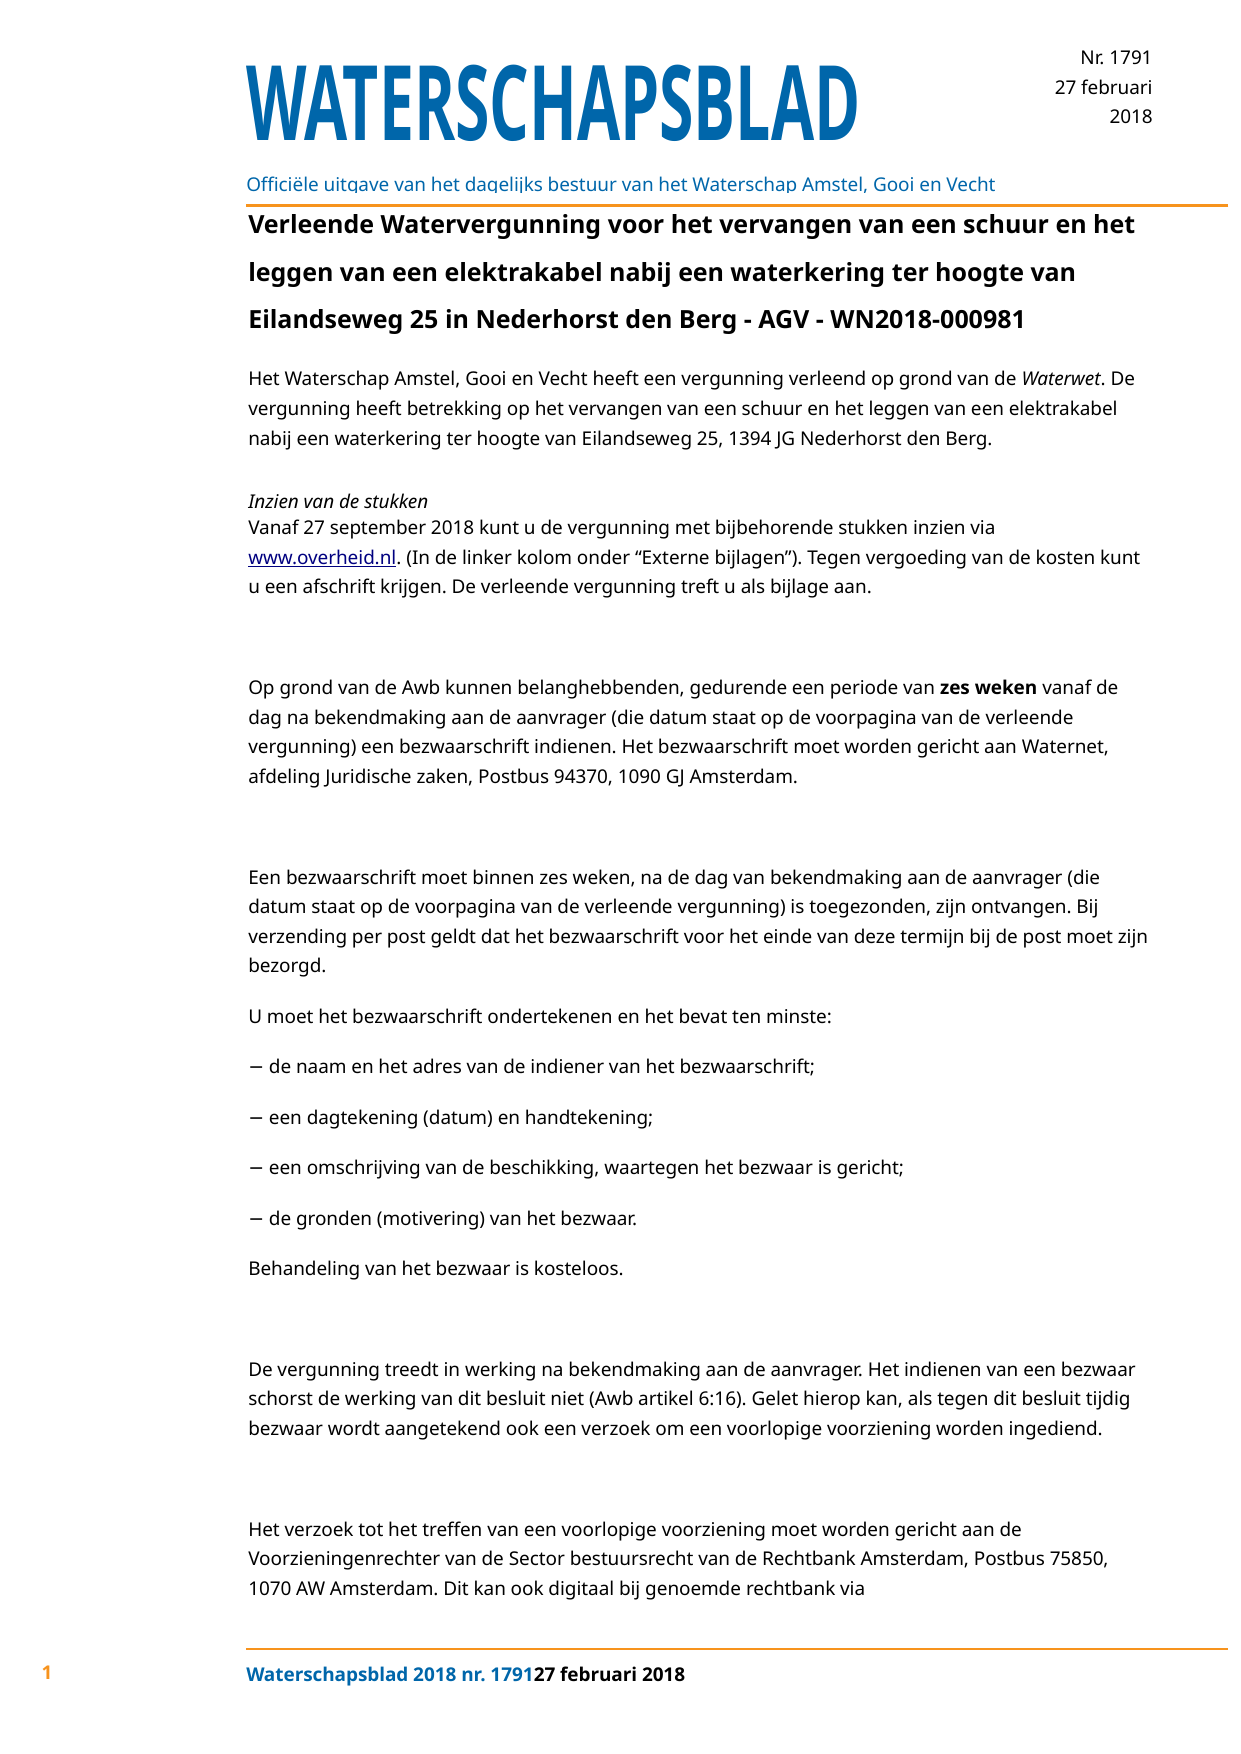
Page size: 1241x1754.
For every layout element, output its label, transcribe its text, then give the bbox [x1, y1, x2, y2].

text − een omschrijving van de beschikking, waartegen het bezwaar is gericht; [248, 1154, 1152, 1180]
text Verleende Watervergunning voor het vervangen van een schuur en het leggen van een elektrakabel nabij een waterkering ter hoogte van Eilandseweg 25 in Nederhorst den Berg - AGV - WN2018-000981 [248, 207, 1152, 336]
text − een dagtekening (datum) en handtekening; [248, 1104, 1152, 1130]
text Het Waterschap Amstel, Gooi en Vecht heeft een vergunning verleend op grond van de Waterwet. De vergunning heeft betrekking op het vervangen van een schuur en het leggen van een elektrakabel nabij een waterkering ter hoogte van Eilandseweg 25, 1394 JG Nederhorst den Berg. [248, 366, 1152, 450]
text Het verzoek tot het treffen van een voorlopige voorziening moet worden gericht aan de Voorzieningenrechter van de Sector bestuursrecht van de Rechtbank Amsterdam, Postbus 75850, 1070 AW Amsterdam. Dit kan ook digitaal bij genoemde rechtbank via [248, 1516, 1152, 1601]
text De vergunning treedt in werking na bekendmaking aan de aanvrager. Het indienen van een bezwaar schorst de werking van dit besluit niet (Awb artikel 6:16). Gelet hierop kan, als tegen dit besluit tijdig bezwaar wordt aangetekend ook een verzoek om een voorlopige voorziening worden ingediend. [248, 1356, 1152, 1441]
text Behandeling van het bezwaar is kosteloos. [248, 1255, 1152, 1281]
text Vanaf 27 september 2018 kunt u de vergunning met bijbehorende stukken inzien via www.overheid.nl. (In de linker kolom onder “Externe bijlagen”). Tegen vergoeding van de kosten kunt u een afschrift krijgen. De verleende vergunning treft u als bijlage aan. [248, 514, 1152, 599]
picture [41, 47, 231, 172]
text U moet het bezwaarschrift ondertekenen en het bevat ten minste: [248, 1003, 1152, 1029]
text − de gronden (motivering) van het bezwaar. [248, 1205, 1152, 1231]
text Inzien van de stukken [248, 489, 1152, 514]
text − de naam en het adres van de indiener van het bezwaarschrift; [248, 1053, 1152, 1079]
text Een bezwaarschrift moet binnen zes weken, na de dag van bekendmaking aan de aanvrager (die datum staat op de voorpagina van de verleende vergunning) is toegezonden, zijn ontvangen. Bij verzending per post geldt dat het bezwaarschrift voor het einde van deze termijn bij de post moet zijn bezorgd. [248, 864, 1152, 978]
text Op grond van de Awb kunnen belanghebbenden, gedurende een periode van zes weken vanaf de dag na bekendmaking aan de aanvrager (die datum staat op de voorpagina van de verleende vergunning) een bezwaarschrift indienen. Het bezwaarschrift moet worden gericht aan Waternet, afdeling Juridische zaken, Postbus 94370, 1090 GJ Amsterdam. [248, 674, 1152, 789]
